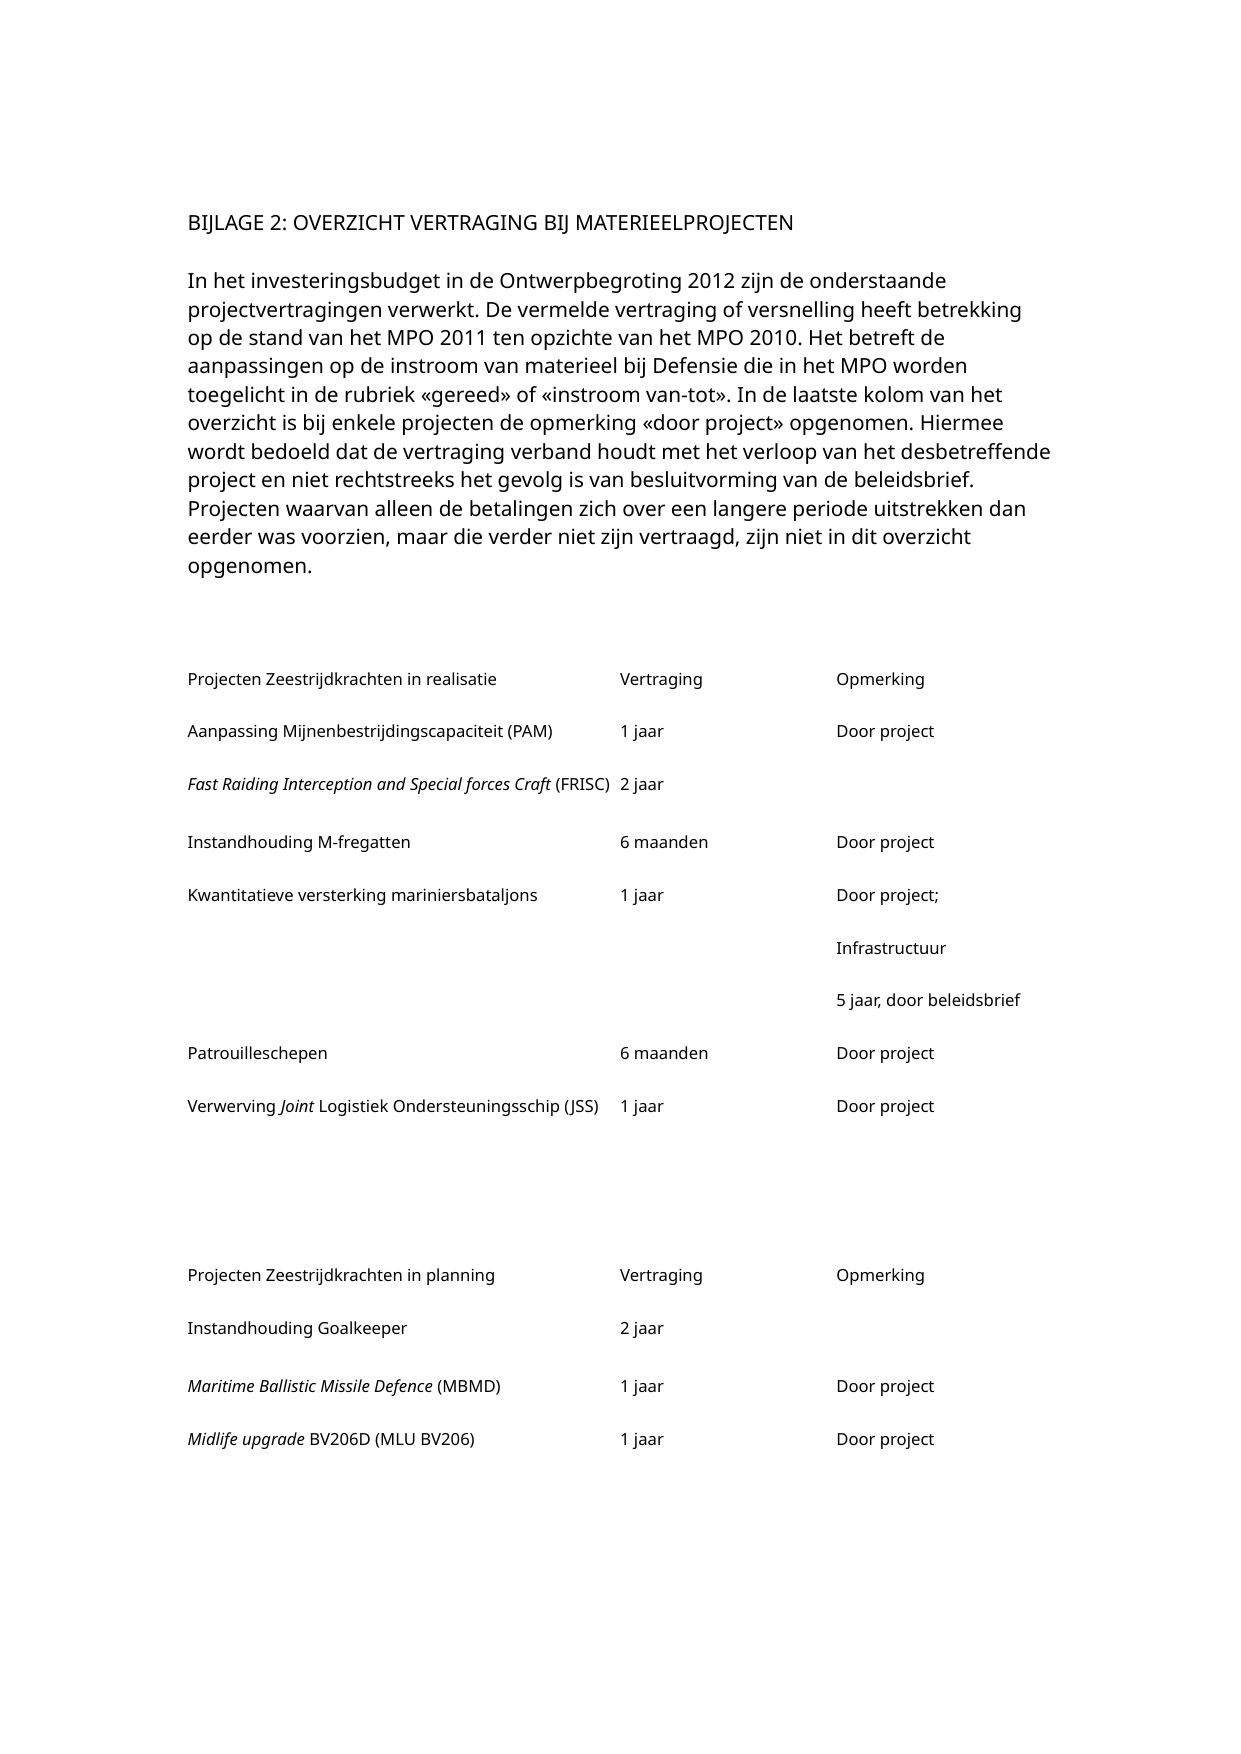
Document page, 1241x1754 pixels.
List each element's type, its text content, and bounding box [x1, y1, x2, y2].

table_cell 1 jaar [620, 884, 836, 1042]
table_cell Door project [836, 720, 1053, 772]
table_cell Door project [836, 1042, 1053, 1094]
table_header Vertraging [620, 1264, 836, 1316]
text In het investeringsbudget in de Ontwerpbegroting 2012 zijn de onderstaande projectvertragingen verwerkt. De vermelde vertraging of versnelling heeft betrekking op de stand van het MPO 2011 ten opzichte van het MPO 2010. Het betreft de aanpassingen op de instroom van materieel bij Defensie die in het MPO worden toegelicht in de rubriek «gereed» of «instroom van-tot». In de laatste kolom van het overzicht is bij enkele projecten de opmerking «door project» opgenomen. Hiermee wordt bedoeld dat de vertraging verband houdt met het verloop van het desbetreffende project en niet rechtstreeks het gevolg is van besluitvorming van de beleidsbrief. Projecten waarvan alleen de betalingen zich over een langere periode uitstrekken dan eerder was voorzien, maar die verder niet zijn vertraagd, zijn niet in dit overzicht opgenomen. [187, 266, 1053, 579]
table_header Vertraging [620, 667, 836, 720]
table_cell [836, 1316, 1053, 1375]
table_cell Aanpassing Mijnenbestrijdingscapaciteit (PAM) [188, 720, 620, 772]
table_cell Fast Raiding Interception and Special forces Craft (FRISC) [188, 773, 620, 831]
table_cell [836, 773, 1053, 831]
table_header Projecten Zeestrijdkrachten in realisatie [188, 667, 620, 720]
table_cell 1 jaar [620, 720, 836, 772]
table_cell Door project [836, 831, 1053, 884]
table_cell Patrouilleschepen [188, 1042, 620, 1094]
table_cell Midlife upgrade BV206D (MLU BV206) [188, 1428, 620, 1480]
table_cell Door project [836, 1428, 1053, 1480]
table_cell Kwantitatieve versterking mariniersbataljons [188, 884, 620, 1042]
subtitle BIJLAGE 2: OVERZICHT VERTRAGING BIJ MATERIEELPROJECTEN [187, 208, 1053, 236]
table_cell 2 jaar [620, 773, 836, 831]
table_cell Instandhouding M-fregatten [188, 831, 620, 884]
table_cell Verwerving Joint Logistiek Ondersteuningsschip (JSS) [188, 1095, 620, 1147]
table_cell 6 maanden [620, 1042, 836, 1094]
table_header Opmerking [836, 667, 1053, 720]
table_cell 6 maanden [620, 831, 836, 884]
table_cell Door project [836, 1375, 1053, 1427]
table_cell 1 jaar [620, 1095, 836, 1147]
table_cell 1 jaar [620, 1375, 836, 1427]
table_cell 2 jaar [620, 1316, 836, 1375]
table_cell Instandhouding Goalkeeper [188, 1316, 620, 1375]
table_cell Door project; Infrastructuur 5 jaar, door beleidsbrief [836, 884, 1053, 1042]
table_header Projecten Zeestrijdkrachten in planning [188, 1264, 620, 1316]
table_cell Maritime Ballistic Missile Defence (MBMD) [188, 1375, 620, 1427]
table_cell 1 jaar [620, 1428, 836, 1480]
table_header Opmerking [836, 1264, 1053, 1316]
table_cell Door project [836, 1095, 1053, 1147]
